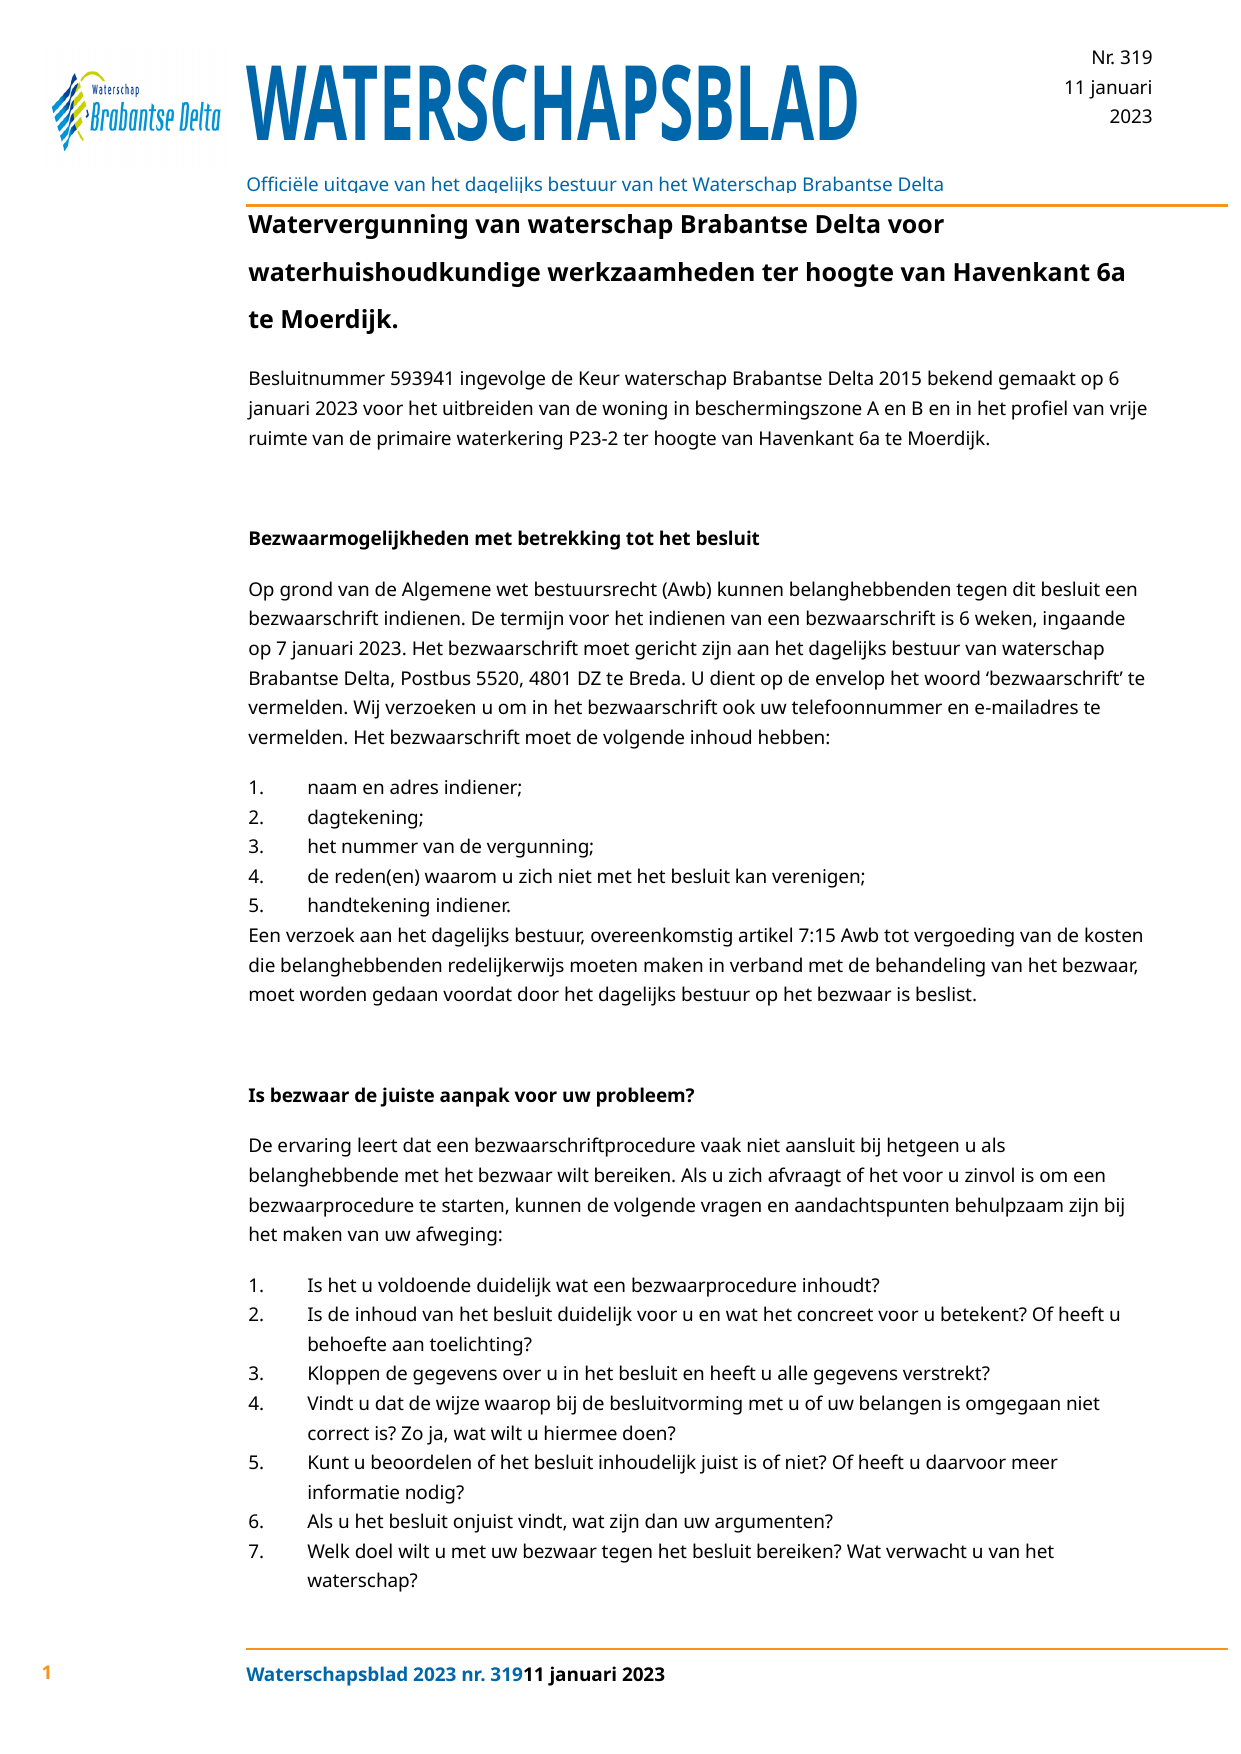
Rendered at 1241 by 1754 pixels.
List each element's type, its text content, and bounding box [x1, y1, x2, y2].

list Vindt u dat de wijze waarop bij de besluitvorming met u of uw belangen is omgegaan niet correct is? Zo ja, wat wilt u hiermee doen? [248, 1390, 1152, 1445]
text Watervergunning van waterschap Brabantse Delta voor waterhuishoudkundige werkzaamheden ter hoogte van Havenkant 6a te Moerdijk. [248, 207, 1152, 336]
list Welk doel wilt u met uw bezwaar tegen het besluit bereiken? Wat verwacht u van het waterschap? [248, 1538, 1152, 1593]
text Bezwaarmogelijkheden met betrekking tot het besluit [248, 526, 1152, 551]
list naam en adres indiener; [248, 774, 1152, 800]
list handtekening indiener. [248, 893, 1152, 918]
text De ervaring leert dat een bezwaarschriftprocedure vaak niet aansluit bij hetgeen u als belanghebbende met het bezwaar wilt bereiken. Als u zich afvraagt of het voor u zinvol is om een bezwaarprocedure te starten, kunnen de volgende vragen en aandachtspunten behulpzaam zijn bij het maken van uw afweging: [248, 1133, 1152, 1247]
list Kloppen de gegevens over u in het besluit en heeft u alle gegevens verstrekt? [248, 1361, 1152, 1386]
list Is het u voldoende duidelijk wat een bezwaarprocedure inhoudt? [248, 1272, 1152, 1297]
list dagtekening; [248, 804, 1152, 829]
list Is de inhoud van het besluit duidelijk voor u en wat het concreet voor u betekent? Of heeft u behoefte aan toelichting? [248, 1301, 1152, 1357]
text Een verzoek aan het dagelijks bestuur, overeenkomstig artikel 7:15 Awb tot vergoeding van de kosten die belanghebbenden redelijkerwijs moeten maken in verband met de behandeling van het bezwaar, moet worden gedaan voordat door het dagelijks bestuur op het bezwaar is beslist. [248, 922, 1152, 1007]
list het nummer van de vergunning; [248, 833, 1152, 859]
list de reden(en) waarom u zich niet met het besluit kan verenigen; [248, 863, 1152, 889]
picture [41, 47, 231, 172]
text Besluitnummer 593941 ingevolge de Keur waterschap Brabantse Delta 2015 bekend gemaakt op 6 januari 2023 voor het uitbreiden van de woning in beschermingszone A en B en in het profiel van vrije ruimte van de primaire waterkering P23-2 ter hoogte van Havenkant 6a te Moerdijk. [248, 366, 1152, 450]
list Als u het besluit onjuist vindt, wat zijn dan uw argumenten? [248, 1508, 1152, 1534]
text Op grond van de Algemene wet bestuursrecht (Awb) kunnen belanghebbenden tegen dit besluit een bezwaarschrift indienen. De termijn voor het indienen van een bezwaarschrift is 6 weken, ingaande op 7 januari 2023. Het bezwaarschrift moet gericht zijn aan het dagelijks bestuur van waterschap Brabantse Delta, Postbus 5520, 4801 DZ te Breda. U dient op de envelop het woord ‘bezwaarschrift’ te vermelden. Wij verzoeken u om in het bezwaarschrift ook uw telefoonnummer en e‑mailadres te vermelden. Het bezwaarschrift moet de volgende inhoud hebben: [248, 576, 1152, 749]
text Is bezwaar de juiste aanpak voor uw probleem? [248, 1082, 1152, 1108]
list Kunt u beoordelen of het besluit inhoudelijk juist is of niet? Of heeft u daarvoor meer informatie nodig? [248, 1449, 1152, 1504]
